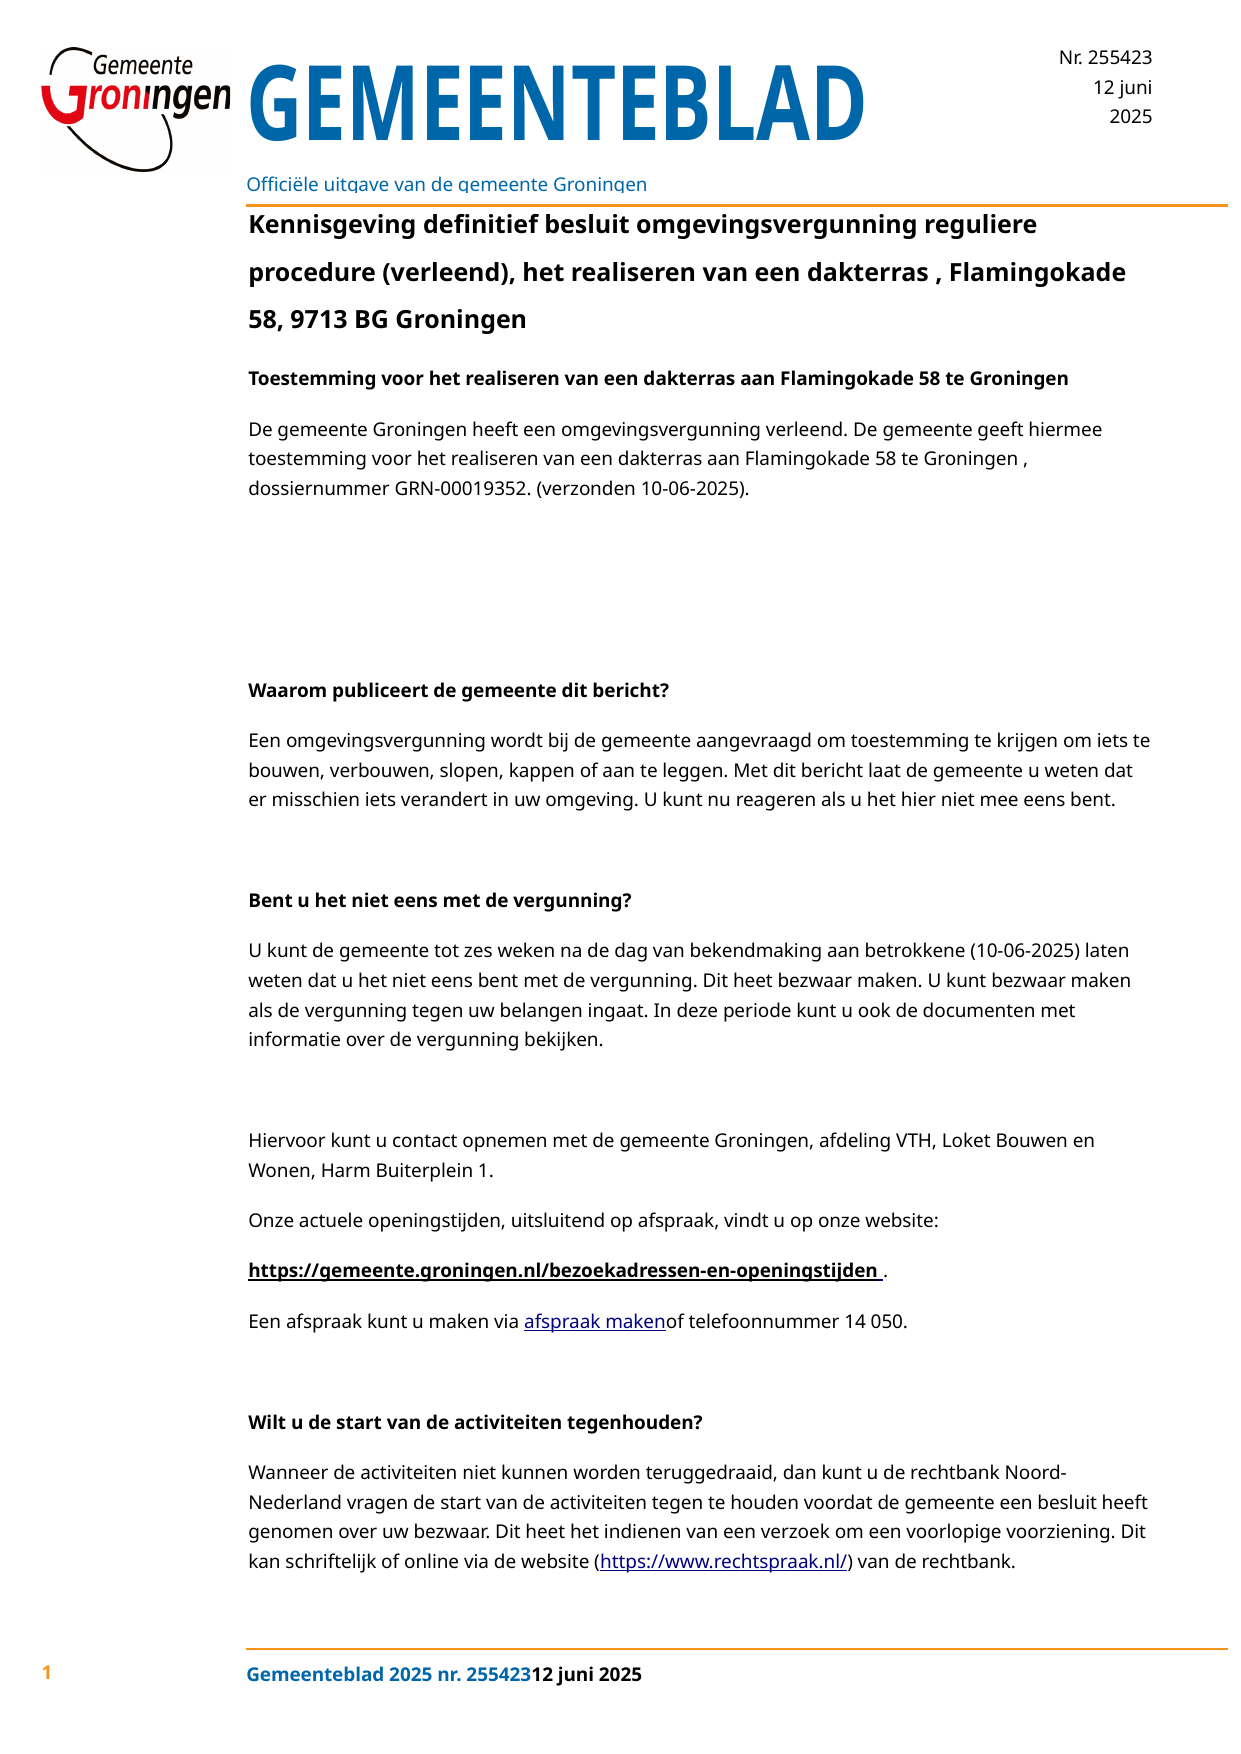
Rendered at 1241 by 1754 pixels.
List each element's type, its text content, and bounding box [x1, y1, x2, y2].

text Hiervoor kunt u contact opnemen met de gemeente Groningen, afdeling VTH, Loket Bouwen en Wonen, Harm Buiterplein 1. [248, 1127, 1152, 1182]
text Een omgevingsvergunning wordt bij de gemeente aangevraagd om toestemming te krijgen om iets te bouwen, verbouwen, slopen, kappen of aan te leggen. Met dit bericht laat de gemeente u weten dat er misschien iets verandert in uw omgeving. U kunt nu reageren als u het hier niet mee eens bent. [248, 727, 1152, 812]
text De gemeente Groningen heeft een omgevingsvergunning verleend. De gemeente geeft hiermee toestemming voor het realiseren van een dakterras aan Flamingokade 58 te Groningen , dossiernummer GRN-00019352. (verzonden 10-06-2025). [248, 416, 1152, 501]
text Toestemming voor het realiseren van een dakterras aan Flamingokade 58 te Groningen [248, 366, 1152, 391]
text Waarom publiceert de gemeente dit bericht? [248, 677, 1152, 702]
text U kunt de gemeente tot zes weken na de dag van bekendmaking aan betrokkene (10-06-2025) laten weten dat u het niet eens bent met de vergunning. Dit heet bezwaar maken. U kunt bezwaar maken als de vergunning tegen uw belangen ingaat. In deze periode kunt u ook de documenten met informatie over de vergunning bekijken. [248, 938, 1152, 1052]
text Een afspraak kunt u maken via afspraak makenof telefoonnummer 14 050. [248, 1308, 1152, 1334]
text Kennisgeving definitief besluit omgevingsvergunning reguliere procedure (verleend), het realiseren van een dakterras , Flamingokade 58, 9713 BG Groningen [248, 207, 1152, 336]
text Wanneer de activiteiten niet kunnen worden teruggedraaid, dan kunt u de rechtbank Noord-Nederland vragen de start van de activiteiten tegen te houden voordat de gemeente een besluit heeft genomen over uw bezwaar. Dit heet het indienen van een verzoek om een voorlopige voorziening. Dit kan schriftelijk of online via de website (https://www.rechtspraak.nl/) van de rechtbank. [248, 1459, 1152, 1574]
text Wilt u de start van de activiteiten tegenhouden? [248, 1409, 1152, 1434]
text Bent u het niet eens met de vergunning? [248, 887, 1152, 913]
picture [41, 47, 231, 172]
text https://gemeente.groningen.nl/bezoekadressen-en-openingstijden . [248, 1258, 1152, 1283]
text Onze actuele openingstijden, uitsluitend op afspraak, vindt u op onze website: [248, 1207, 1152, 1233]
